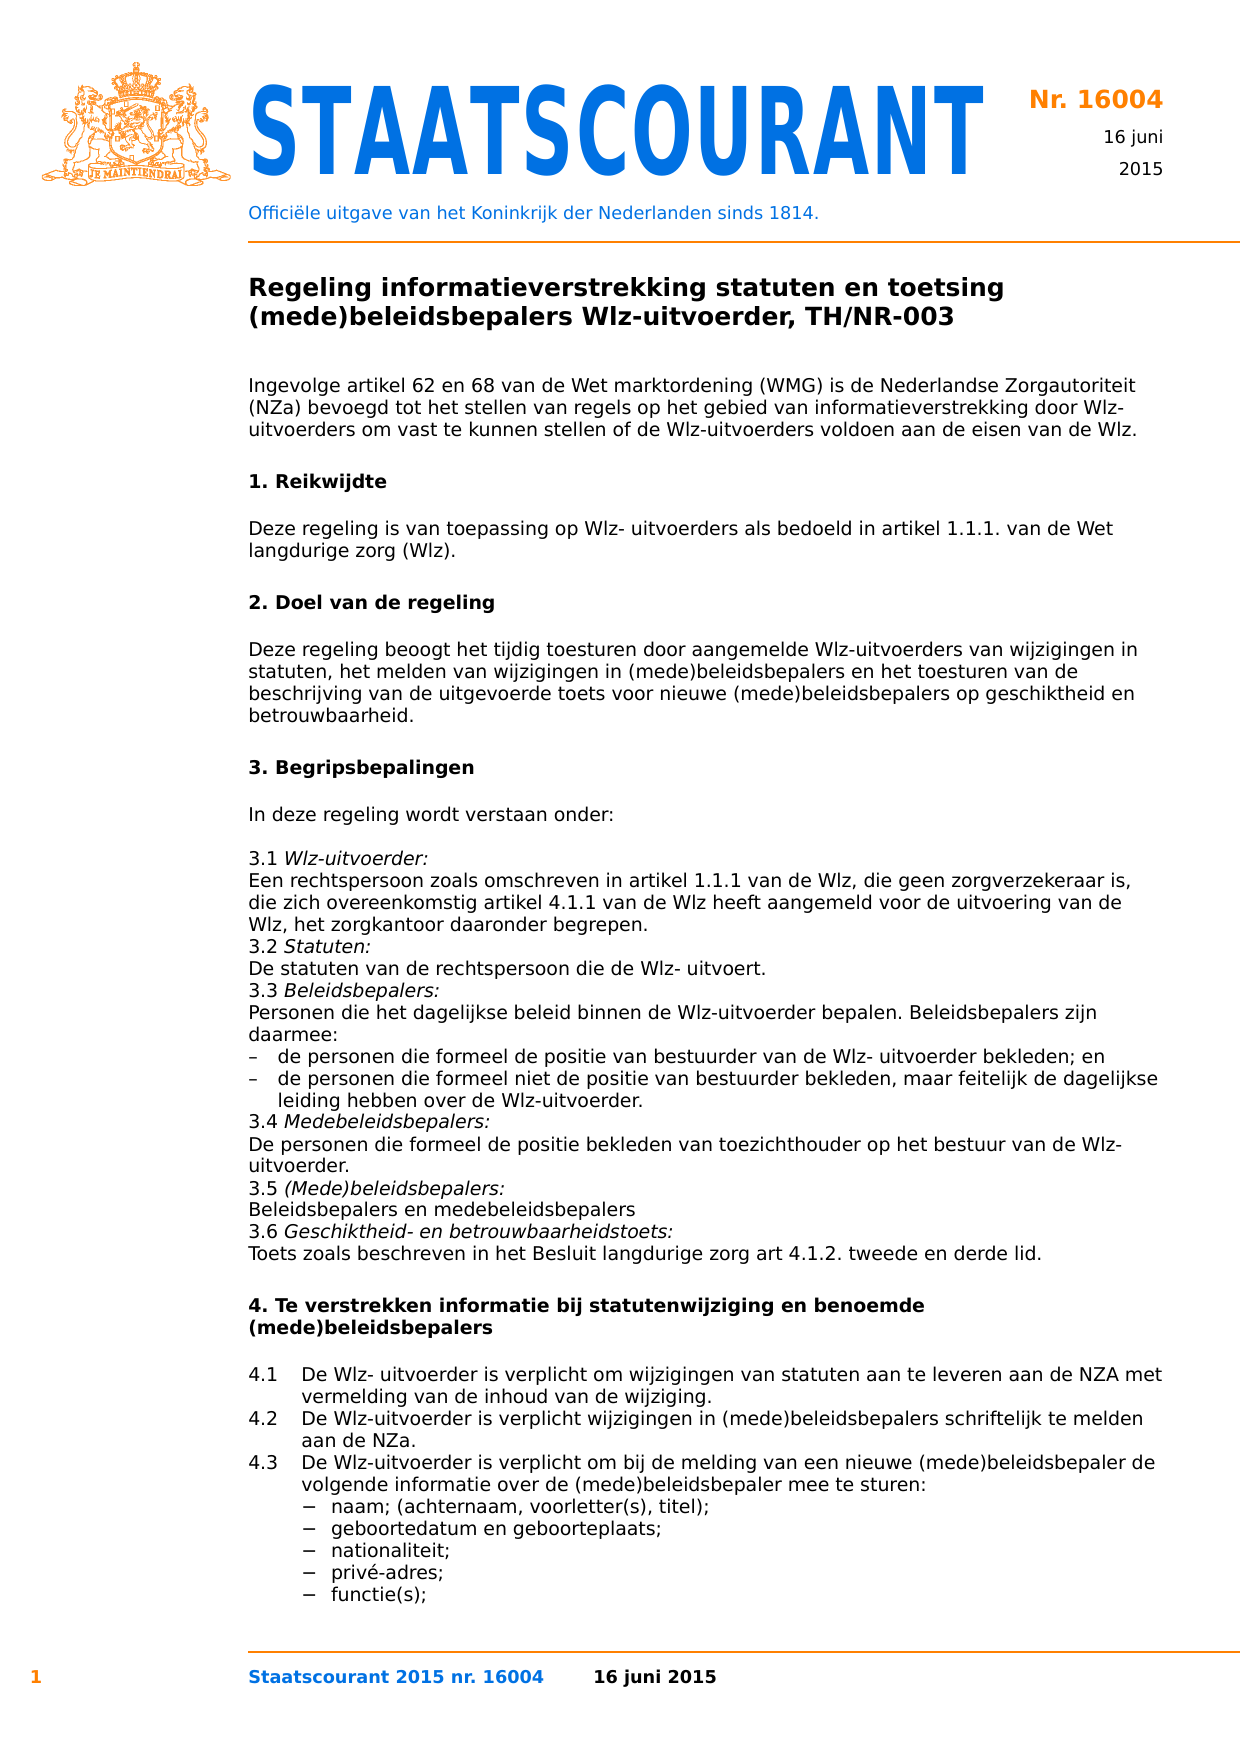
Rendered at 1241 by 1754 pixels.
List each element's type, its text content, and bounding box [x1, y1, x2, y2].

table_cell 2015 [998, 153, 1240, 203]
subtitle Regeling informatieverstrekking statuten en toetsing (mede)beleidsbepalers Wlz-uitvoerder, TH/NR-003 [248, 273, 1163, 331]
text In deze regeling wordt verstaan onder: [248, 804, 1163, 826]
table_header STAATSCOURANT [248, 62, 998, 203]
text De statuten van de rechtspersoon die de Wlz- uitvoert. [248, 958, 1163, 979]
table_cell 16 juni [998, 121, 1240, 153]
text 4.1 De Wlz- uitvoerder is verplicht om wijzigingen van statuten aan te leveren aan de NZA met vermelding van de inhoud van de wijziging. [248, 1364, 1163, 1408]
text Beleidsbepalers en medebeleidsbepalers [248, 1199, 1163, 1221]
table_header Nr. 16004 [998, 62, 1240, 121]
subtitle 1. Reikwijdte [248, 471, 1163, 493]
text Personen die het dagelijkse beleid binnen de Wlz-uitvoerder bepalen. Beleidsbepalers zijn daarmee: [248, 1002, 1163, 1046]
text − functie(s); [301, 1584, 1163, 1606]
subtitle 4. Te verstrekken informatie bij statutenwijziging en benoemde (mede)beleidsbepalers [248, 1295, 1163, 1339]
text 3.2 Statuten: [248, 936, 1163, 958]
text – de personen die formeel de positie van bestuurder van de Wlz- uitvoerder bekleden; en [248, 1046, 1163, 1067]
text Deze regeling is van toepassing op Wlz- uitvoerders als bedoeld in artikel 1.1.1. van de Wet langdurige zorg (Wlz). [248, 518, 1163, 562]
table_cell Officiële uitgave van het Koninkrijk der Nederlanden sinds 1814. [248, 203, 1240, 241]
text 3.5 (Mede)beleidsbepalers: [248, 1177, 1163, 1199]
subtitle 2. Doel van de regeling [248, 592, 1163, 614]
text Toets zoals beschreven in het Besluit langdurige zorg art 4.1.2. tweede en derde lid. [248, 1243, 1163, 1265]
text 3.1 Wlz-uitvoerder: [248, 848, 1163, 870]
text − geboortedatum en geboorteplaats; [301, 1518, 1163, 1540]
text Ingevolge artikel 62 en 68 van de Wet marktordening (WMG) is de Nederlandse Zorgautoriteit (NZa) bevoegd tot het stellen van regels op het gebied van informatieverstrekking door Wlz-uitvoerders om vast te kunnen stellen of de Wlz-uitvoerders voldoen aan de eisen van de Wlz. [248, 375, 1163, 441]
picture [41, 62, 231, 186]
text Deze regeling beoogt het tijdig toesturen door aangemelde Wlz-uitvoerders van wijzigingen in statuten, het melden van wijzigingen in (mede)beleidsbepalers en het toesturen van de beschrijving van de uitgevoerde toets voor nieuwe (mede)beleidsbepalers op geschiktheid en betrouwbaarheid. [248, 639, 1163, 727]
table_header [25, 62, 248, 241]
text − naam; (achternaam, voorletter(s), titel); [301, 1496, 1163, 1518]
text 4.2 De Wlz-uitvoerder is verplicht wijzigingen in (mede)beleidsbepalers schriftelijk te melden aan de NZa. [248, 1408, 1163, 1452]
text − privé-adres; [301, 1562, 1163, 1584]
text 4.3 De Wlz-uitvoerder is verplicht om bij de melding van een nieuwe (mede)beleidsbepaler de volgende informatie over de (mede)beleidsbepaler mee te sturen: [248, 1452, 1163, 1496]
text 3.4 Medebeleidsbepalers: [248, 1111, 1163, 1133]
text 3.6 Geschiktheid- en betrouwbaarheidstoets: [248, 1221, 1163, 1243]
text De personen die formeel de positie bekleden van toezichthouder op het bestuur van de Wlz-uitvoerder. [248, 1133, 1163, 1177]
subtitle 3. Begripsbepalingen [248, 757, 1163, 779]
text – de personen die formeel niet de positie van bestuurder bekleden, maar feitelijk de dagelijkse leiding hebben over de Wlz-uitvoerder. [248, 1067, 1163, 1111]
text − nationaliteit; [301, 1540, 1163, 1562]
text 3.3 Beleidsbepalers: [248, 979, 1163, 1002]
text Een rechtspersoon zoals omschreven in artikel 1.1.1 van de Wlz, die geen zorgverzekeraar is, die zich overeenkomstig artikel 4.1.1 van de Wlz heeft aangemeld voor de uitvoering van de Wlz, het zorgkantoor daaronder begrepen. [248, 870, 1163, 936]
